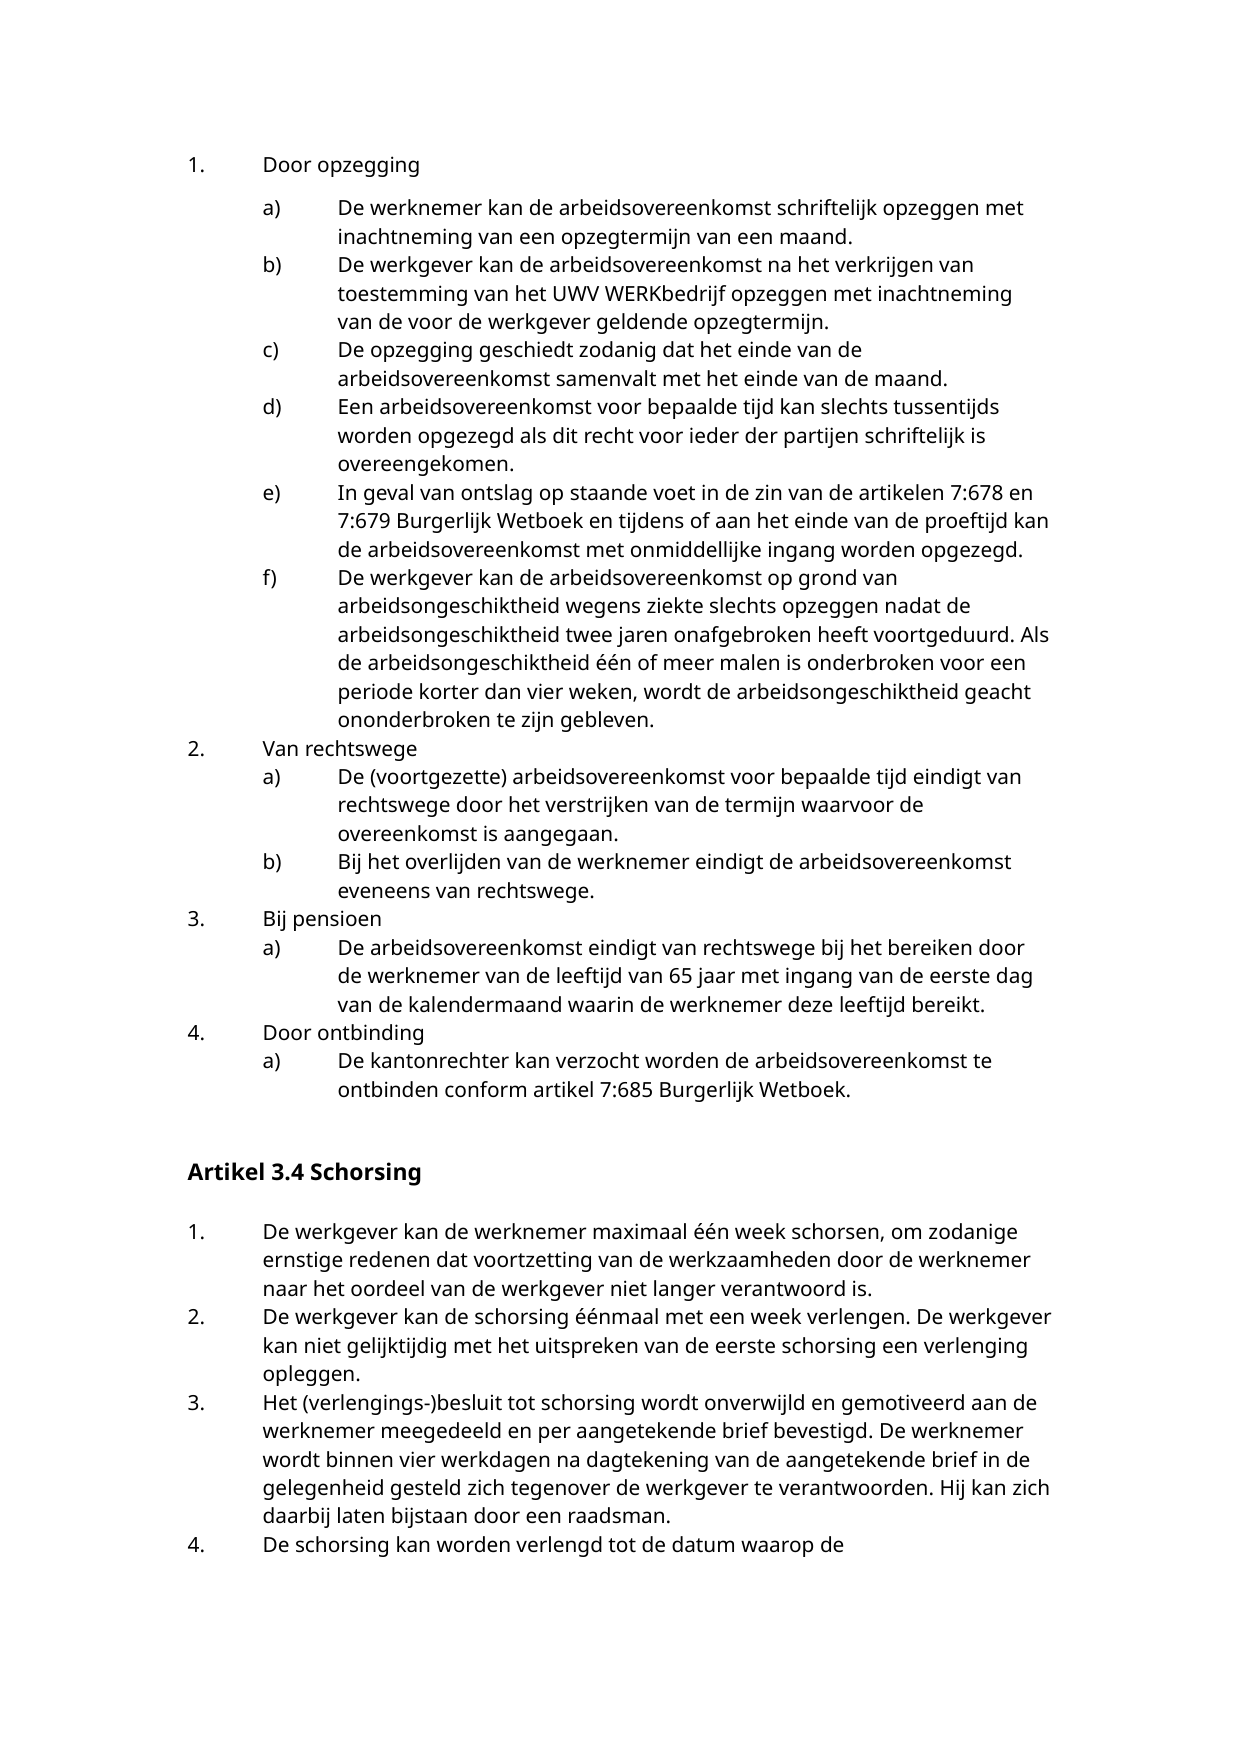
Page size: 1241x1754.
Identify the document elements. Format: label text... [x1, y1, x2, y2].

list De werkgever kan de arbeidsovereenkomst op grond van arbeidsongeschiktheid wegens ziekte slechts opzeggen nadat de arbeidsongeschiktheid twee jaren onafgebroken heeft voortgeduurd. Als de arbeidsongeschiktheid één of meer malen is onderbroken voor een periode korter dan vier weken, wordt de arbeidsongeschiktheid geacht ononderbroken te zijn gebleven. [262, 563, 1053, 734]
list Door opzegging [187, 150, 1053, 178]
list De werkgever kan de arbeidsovereenkomst na het verkrijgen van toestemming van het UWV WERKbedrijf opzeggen met inachtneming van de voor de werkgever geldende opzegtermijn. [262, 250, 1053, 336]
list Het (verlengings-)besluit tot schorsing wordt onverwijld en gemotiveerd aan de werknemer meegedeeld en per aangetekende brief bevestigd. De werknemer wordt binnen vier werkdagen na dagtekening van de aangetekende brief in de gelegenheid gesteld zich tegenover de werkgever te verantwoorden. Hij kan zich daarbij laten bijstaan door een raadsman. [187, 1388, 1053, 1530]
list Bij pensioen [187, 904, 1053, 933]
list Door ontbinding [187, 1018, 1053, 1047]
list Een arbeidsovereenkomst voor bepaalde tijd kan slechts tussentijds worden opgezegd als dit recht voor ieder der partijen schriftelijk is overeengekomen. [262, 392, 1053, 478]
list De werkgever kan de schorsing éénmaal met een week verlengen. De werkgever kan niet gelijktijdig met het uitspreken van de eerste schorsing een verlenging opleggen. [187, 1302, 1053, 1388]
list De schorsing kan worden verlengd tot de datum waarop de [187, 1530, 1053, 1558]
list De werknemer kan de arbeidsovereenkomst schriftelijk opzeggen met inachtneming van een opzegtermijn van een maand. [262, 193, 1053, 250]
list In geval van ontslag op staande voet in de zin van de artikelen 7:678 en 7:679 Burgerlijk Wetboek en tijdens of aan het einde van de proeftijd kan de arbeidsovereenkomst met onmiddellijke ingang worden opgezegd. [262, 478, 1053, 563]
subtitle Artikel 3.4 Schorsing [187, 1156, 1053, 1187]
list De opzegging geschiedt zodanig dat het einde van de arbeidsovereenkomst samenvalt met het einde van de maand. [262, 336, 1053, 392]
list De arbeidsovereenkomst eindigt van rechtswege bij het bereiken door de werknemer van de leeftijd van 65 jaar met ingang van de eerste dag van de kalendermaand waarin de werknemer deze leeftijd bereikt. [262, 933, 1053, 1018]
list Bij het overlijden van de werknemer eindigt de arbeidsovereenkomst eveneens van rechtswege. [262, 847, 1053, 904]
list De werkgever kan de werknemer maximaal één week schorsen, om zodanige ernstige redenen dat voortzetting van de werkzaamheden door de werknemer naar het oordeel van de werkgever niet langer verantwoord is. [187, 1217, 1053, 1302]
list De kantonrechter kan verzocht worden de arbeidsovereenkomst te ontbinden conform artikel 7:685 Burgerlijk Wetboek. [262, 1047, 1053, 1103]
list Van rechtswege [187, 734, 1053, 762]
list De (voortgezette) arbeidsovereenkomst voor bepaalde tijd eindigt van rechtswege door het verstrijken van de termijn waarvoor de overeenkomst is aangegaan. [262, 762, 1053, 847]
